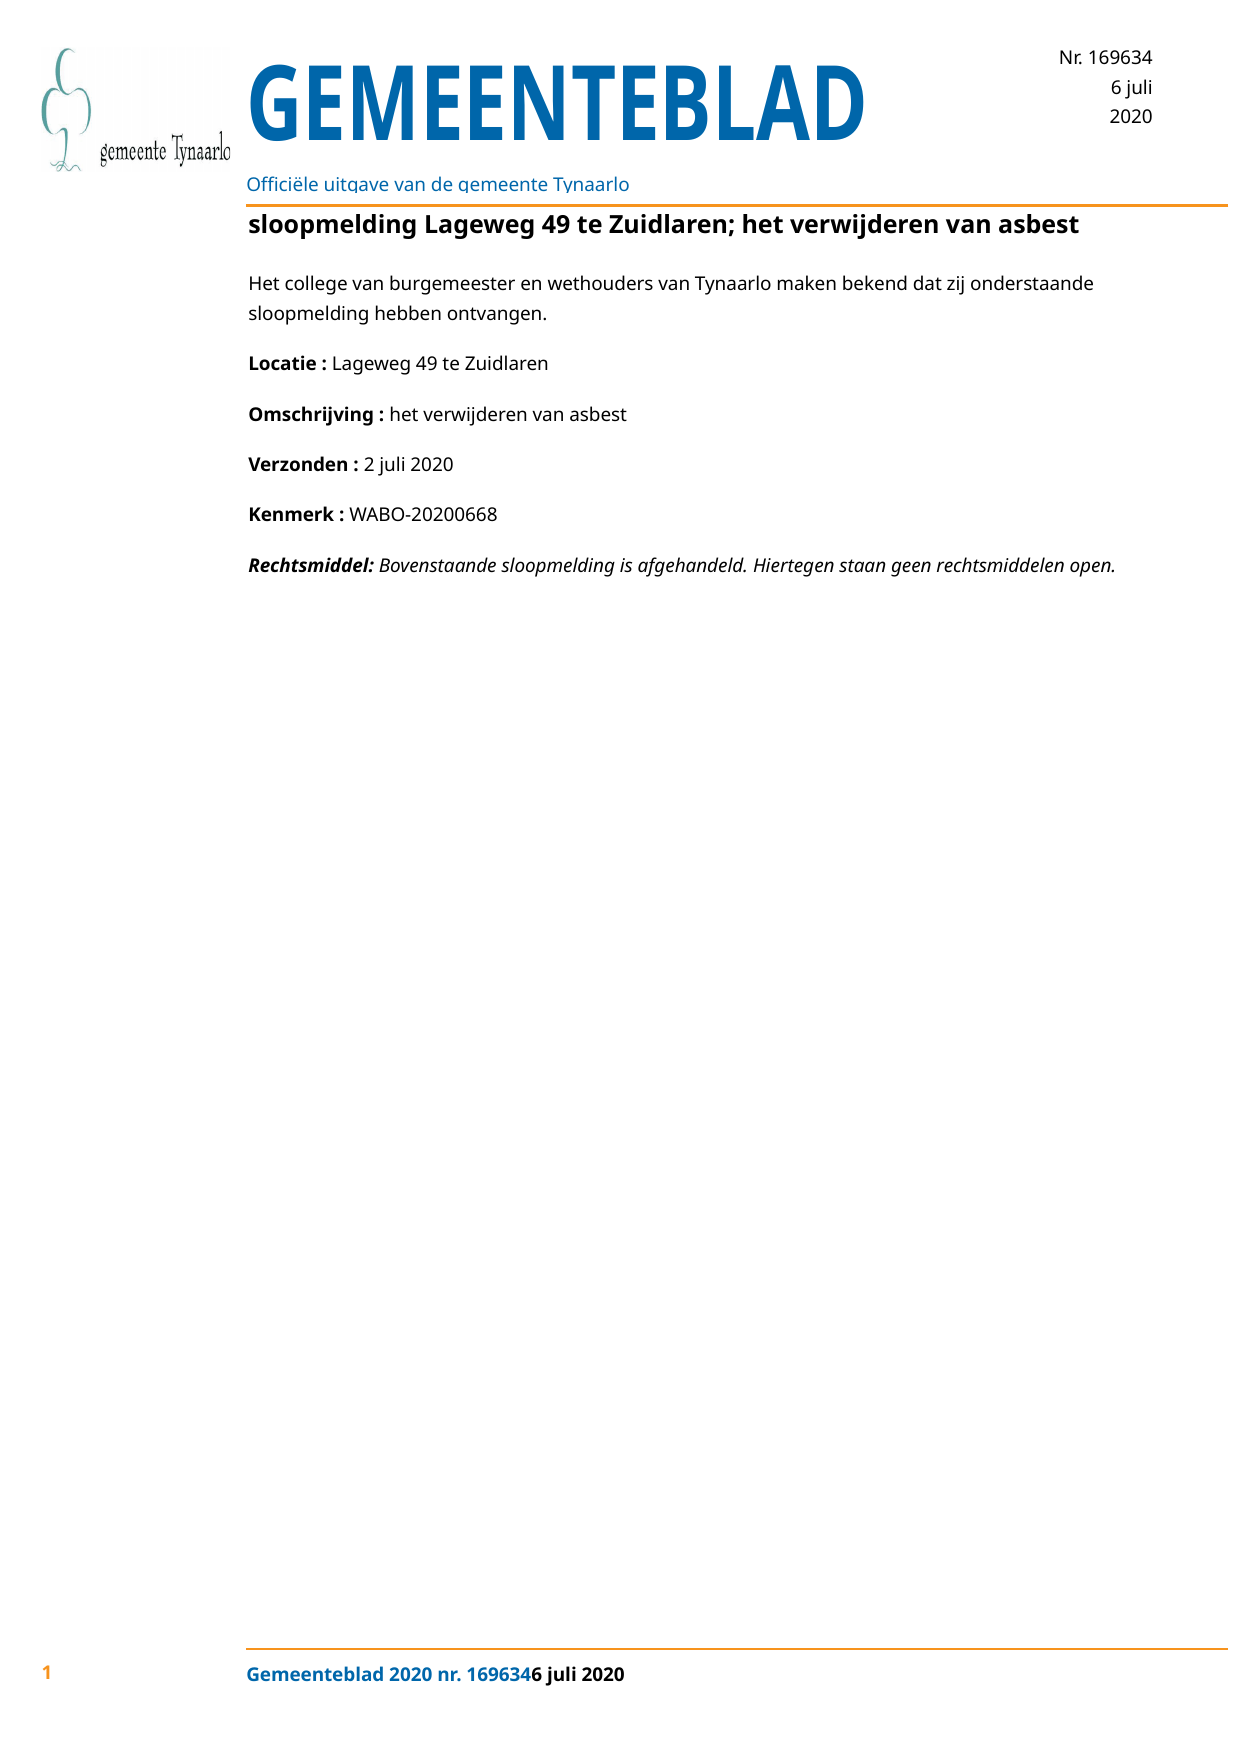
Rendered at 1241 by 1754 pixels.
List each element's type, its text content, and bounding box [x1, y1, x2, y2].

text Het college van burgemeester en wethouders van Tynaarlo maken bekend dat zij onderstaande sloopmelding hebben ontvangen. [248, 270, 1152, 326]
text sloopmelding Lageweg 49 te Zuidlaren; het verwijderen van asbest [248, 207, 1152, 241]
text Verzonden : 2 juli 2020 [248, 451, 1152, 477]
text Omschrijving : het verwijderen van asbest [248, 401, 1152, 426]
picture [41, 47, 231, 172]
text Rechtsmiddel: Bovenstaande sloopmelding is afgehandeld. Hiertegen staan geen rechtsmiddelen open. [248, 552, 1152, 578]
text Locatie : Lageweg 49 te Zuidlaren [248, 350, 1152, 376]
text Kenmerk : WABO-20200668 [248, 502, 1152, 527]
